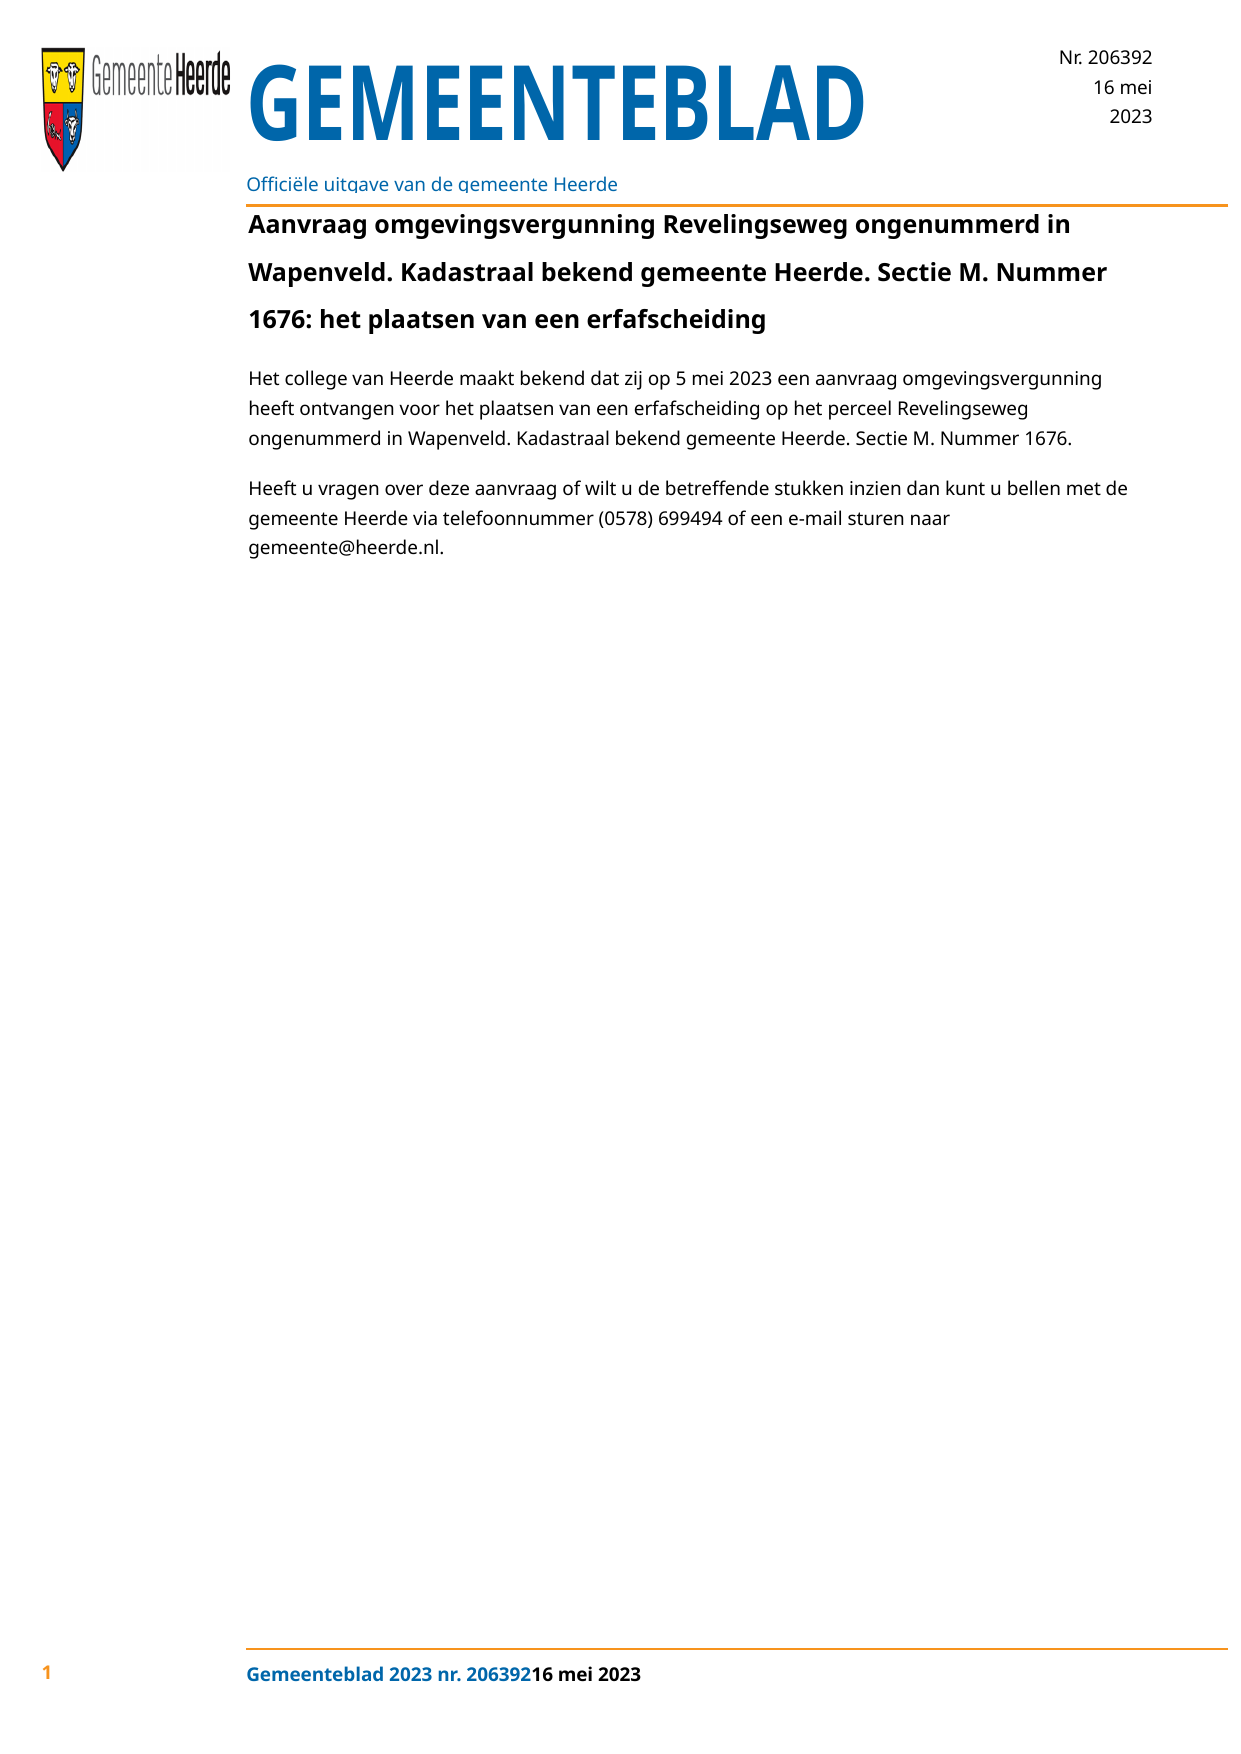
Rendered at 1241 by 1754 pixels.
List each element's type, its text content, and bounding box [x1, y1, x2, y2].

text Het college van Heerde maakt bekend dat zij op 5 mei 2023 een aanvraag omgevingsvergunning heeft ontvangen voor het plaatsen van een erfafscheiding op het perceel Revelingseweg ongenummerd in Wapenveld. Kadastraal bekend gemeente Heerde. Sectie M. Nummer 1676. [248, 366, 1152, 450]
text Aanvraag omgevingsvergunning Revelingseweg ongenummerd in Wapenveld. Kadastraal bekend gemeente Heerde. Sectie M. Nummer 1676: het plaatsen van een erfafscheiding [248, 207, 1152, 336]
text Heeft u vragen over deze aanvraag of wilt u de betreffende stukken inzien dan kunt u bellen met de gemeente Heerde via telefoonnummer (0578) 699494 of een e-mail sturen naar gemeente@heerde.nl. [248, 475, 1152, 560]
picture [41, 47, 231, 172]
